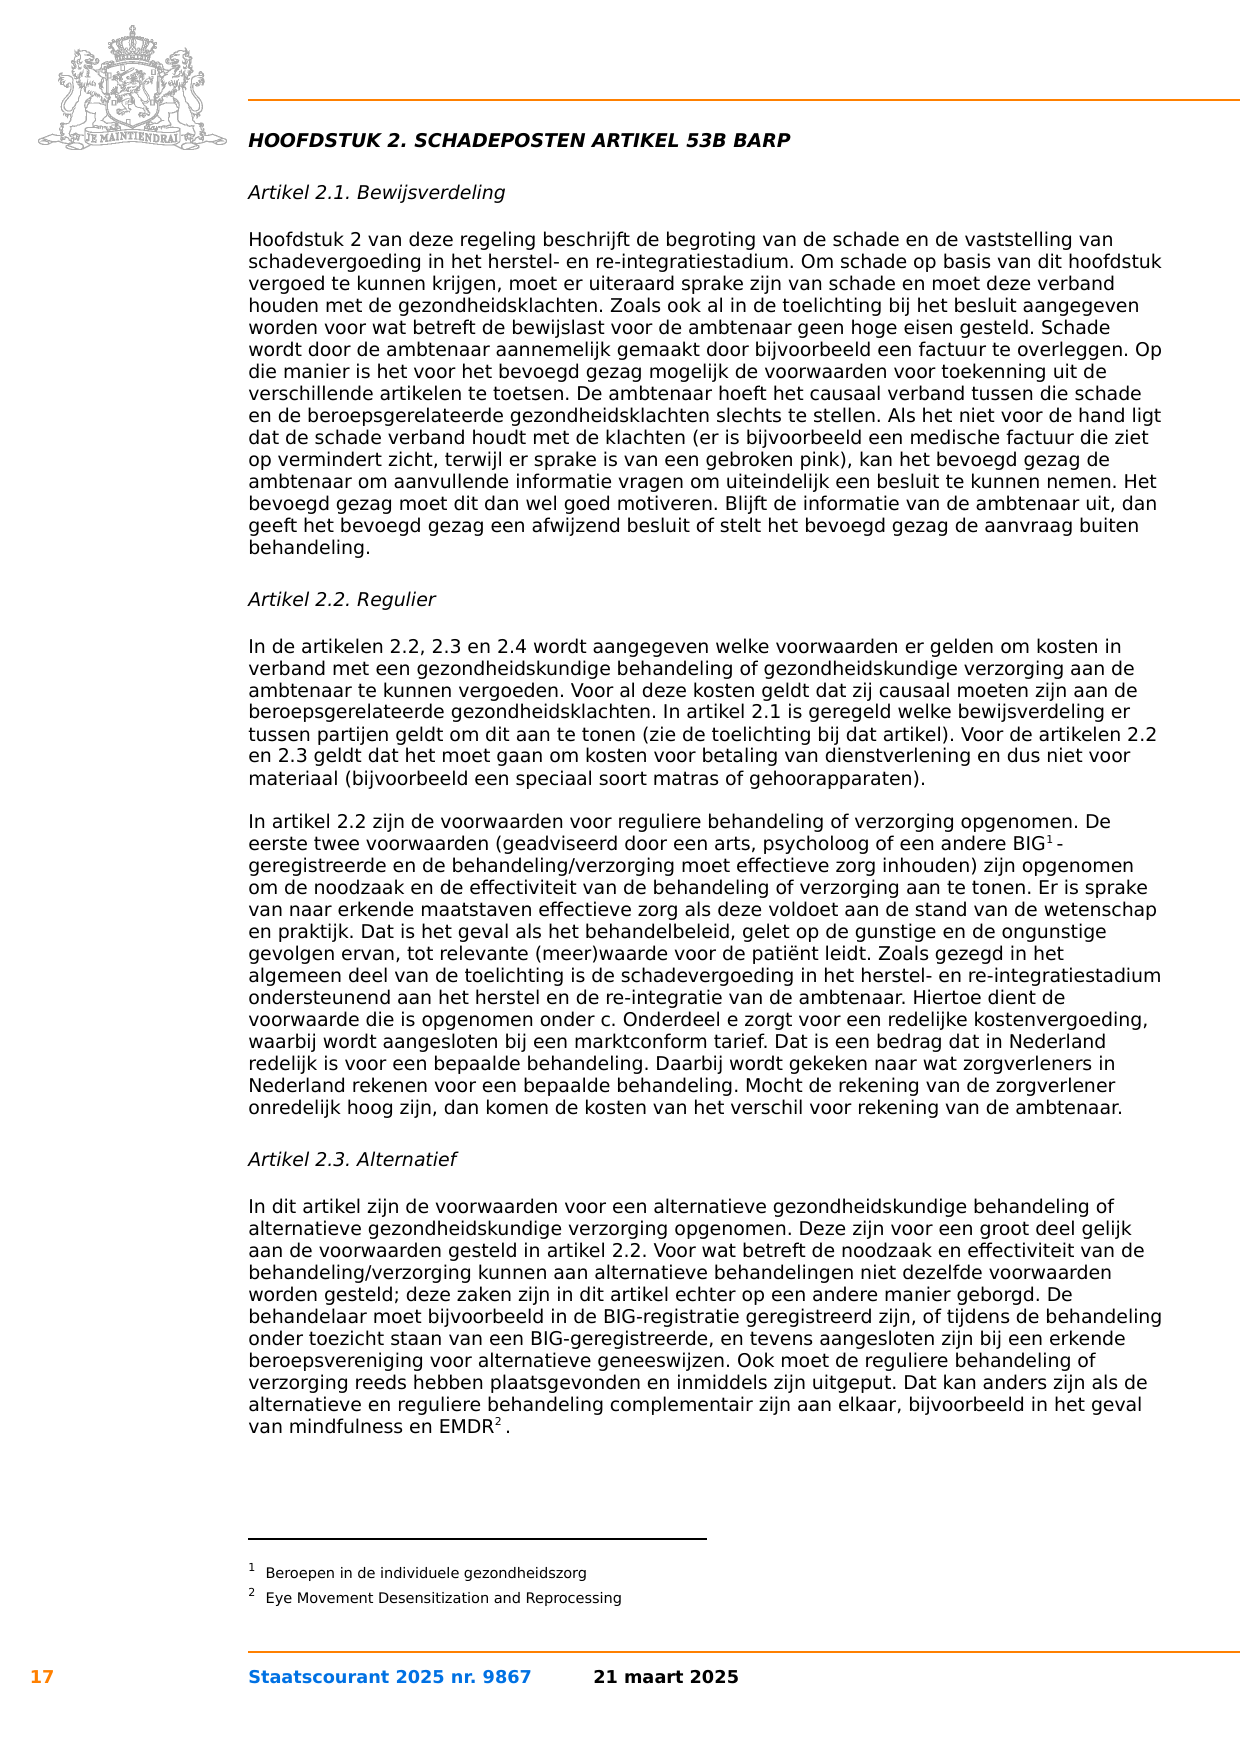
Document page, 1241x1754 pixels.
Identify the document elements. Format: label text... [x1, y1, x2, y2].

text In de artikelen 2.2, 2.3 en 2.4 wordt aangegeven welke voorwaarden er gelden om kosten in verband met een gezondheidskundige behandeling of gezondheidskundige verzorging aan de ambtenaar te kunnen vergoeden. Voor al deze kosten geldt dat zij causaal moeten zijn aan de beroepsgerelateerde gezondheidsklachten. In artikel 2.1 is geregeld welke bewijsverdeling er tussen partijen geldt om dit aan te tonen (zie de toelichting bij dat artikel). Voor de artikelen 2.2 en 2.3 geldt dat het moet gaan om kosten voor betaling van dienstverlening en dus niet voor materiaal (bijvoorbeeld een speciaal soort matras of gehoorapparaten). [248, 636, 1163, 789]
text Beroepen in de individuele gezondheidszorg [248, 1561, 1163, 1583]
subtitle Artikel 2.1. Bewijsverdeling [248, 182, 1163, 204]
text Hoofdstuk 2 van deze regeling beschrijft de begroting van de schade en de vaststelling van schadevergoeding in het herstel- en re-integratiestadium. Om schade op basis van dit hoofdstuk vergoed te kunnen krijgen, moet er uiteraard sprake zijn van schade en moet deze verband houden met de gezondheidsklachten. Zoals ook al in de toelichting bij het besluit aangegeven worden voor wat betreft de bewijslast voor de ambtenaar geen hoge eisen gesteld. Schade wordt door de ambtenaar aannemelijk gemaakt door bijvoorbeeld een factuur te overleggen. Op die manier is het voor het bevoegd gezag mogelijk de voorwaarden voor toekenning uit de verschillende artikelen te toetsen. De ambtenaar hoeft het causaal verband tussen die schade en de beroepsgerelateerde gezondheidsklachten slechts te stellen. Als het niet voor de hand ligt dat de schade verband houdt met de klachten (er is bijvoorbeeld een medische factuur die ziet op vermindert zicht, terwijl er sprake is van een gebroken pink), kan het bevoegd gezag de ambtenaar om aanvullende informatie vragen om uiteindelijk een besluit te kunnen nemen. Het bevoegd gezag moet dit dan wel goed motiveren. Blijft de informatie van de ambtenaar uit, dan geeft het bevoegd gezag een afwijzend besluit of stelt het bevoegd gezag de aanvraag buiten behandeling. [248, 229, 1163, 558]
picture [38, 25, 227, 150]
subtitle Artikel 2.3. Alternatief [248, 1149, 1163, 1171]
text In dit artikel zijn de voorwaarden voor een alternatieve gezondheidskundige behandeling of alternatieve gezondheidskundige verzorging opgenomen. Deze zijn voor een groot deel gelijk aan de voorwaarden gesteld in artikel 2.2. Voor wat betreft de noodzaak en effectiviteit van de behandeling/verzorging kunnen aan alternatieve behandelingen niet dezelfde voorwaarden worden gesteld; deze zaken zijn in dit artikel echter op een andere manier geborgd. De behandelaar moet bijvoorbeeld in de BIG-registratie geregistreerd zijn, of tijdens de behandeling onder toezicht staan van een BIG-geregistreerde, en tevens aangesloten zijn bij een erkende beroepsvereniging voor alternatieve geneeswijzen. Ook moet de reguliere behandeling of verzorging reeds hebben plaatsgevonden en inmiddels zijn uitgeput. Dat kan anders zijn als de alternatieve en reguliere behandeling complementair zijn aan elkaar, bijvoorbeeld in het geval van mindfulness en EMDR. [248, 1196, 1163, 1438]
text Eye Movement Desensitization and Reprocessing [248, 1586, 1163, 1608]
subtitle Artikel 2.2. Regulier [248, 588, 1163, 611]
subtitle HOOFDSTUK 2. SCHADEPOSTEN ARTIKEL 53B BARP [248, 130, 1163, 152]
text In artikel 2.2 zijn de voorwaarden voor reguliere behandeling of verzorging opgenomen. De eerste twee voorwaarden (geadviseerd door een arts, psycholoog of een andere BIG-geregistreerde en de behandeling/verzorging moet effectieve zorg inhouden) zijn opgenomen om de noodzaak en de effectiviteit van de behandeling of verzorging aan te tonen. Er is sprake van naar erkende maatstaven effectieve zorg als deze voldoet aan de stand van de wetenschap en praktijk. Dat is het geval als het behandelbeleid, gelet op de gunstige en de ongunstige gevolgen ervan, tot relevante (meer)waarde voor de patiënt leidt. Zoals gezegd in het algemeen deel van de toelichting is de schadevergoeding in het herstel- en re-integratiestadium ondersteunend aan het herstel en de re-integratie van de ambtenaar. Hiertoe dient de voorwaarde die is opgenomen onder c. Onderdeel e zorgt voor een redelijke kostenvergoeding, waarbij wordt aangesloten bij een marktconform tarief. Dat is een bedrag dat in Nederland redelijk is voor een bepaalde behandeling. Daarbij wordt gekeken naar wat zorgverleners in Nederland rekenen voor een bepaalde behandeling. Mocht de rekening van de zorgverlener onredelijk hoog zijn, dan komen de kosten van het verschil voor rekening van de ambtenaar. [248, 811, 1163, 1119]
